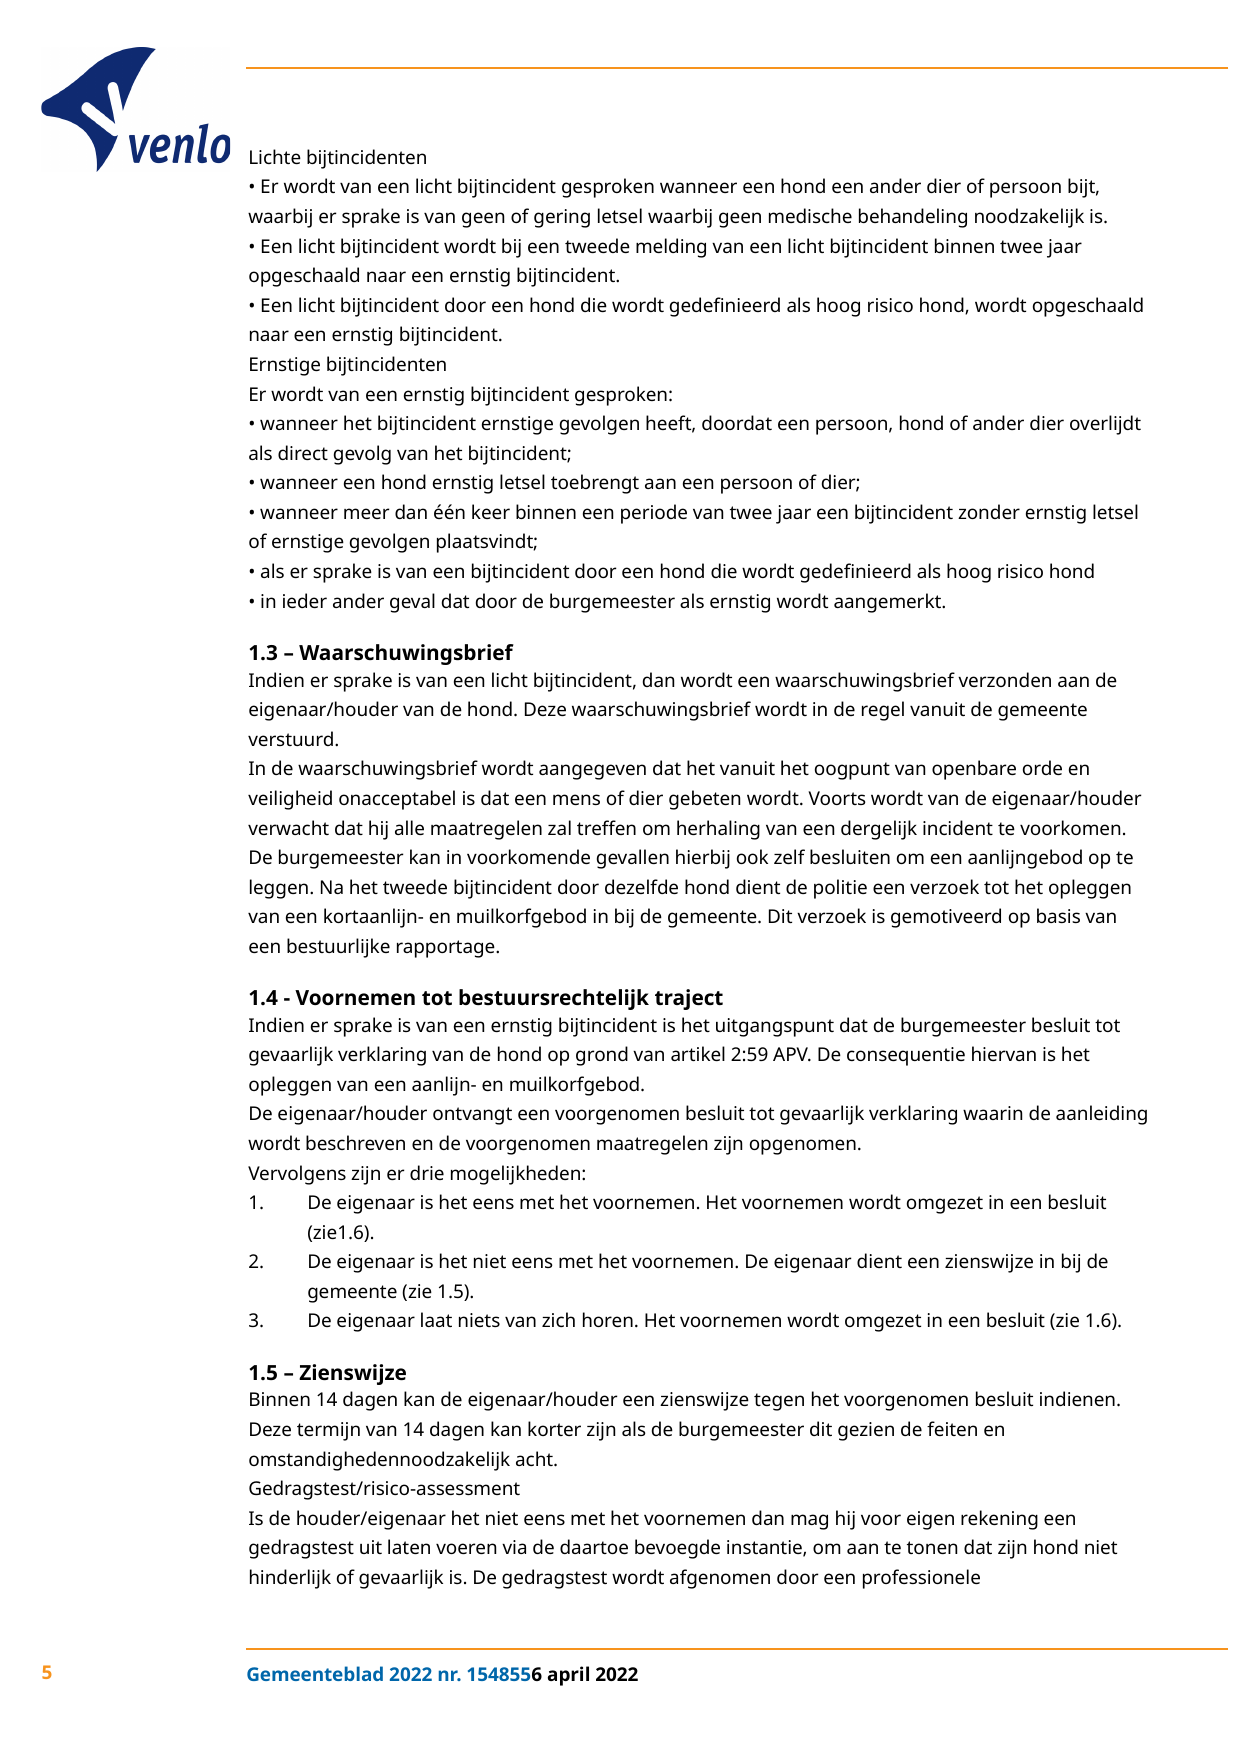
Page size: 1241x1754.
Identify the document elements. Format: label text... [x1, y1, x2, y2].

text In de waarschuwingsbrief wordt aangegeven dat het vanuit het oogpunt van openbare orde en veiligheid onacceptabel is dat een mens of dier gebeten wordt. Voorts wordt van de eigenaar/houder verwacht dat hij alle maatregelen zal treffen om herhaling van een dergelijk incident te voorkomen. De burgemeester kan in voorkomende gevallen hierbij ook zelf besluiten om een aanlijngebod op te leggen. Na het tweede bijtincident door dezelfde hond dient de politie een verzoek tot het opleggen van een kortaanlijn- en muilkorfgebod in bij de gemeente. Dit verzoek is gemotiveerd op basis van een bestuurlijke rapportage. [248, 756, 1152, 959]
text Er wordt van een ernstig bijtincident gesproken: [248, 381, 1152, 407]
text Lichte bijtincidenten [248, 144, 1152, 170]
text • Een licht bijtincident wordt bij een tweede melding van een licht bijtincident binnen twee jaar opgeschaald naar een ernstig bijtincident. [248, 233, 1152, 288]
text • als er sprake is van een bijtincident door een hond die wordt gedefinieerd als hoog risico hond [248, 558, 1152, 584]
text Binnen 14 dagen kan de eigenaar/houder een zienswijze tegen het voorgenomen besluit indienen. Deze termijn van 14 dagen kan korter zijn als de burgemeester dit gezien de feiten en omstandighedennoodzakelijk acht. [248, 1387, 1152, 1471]
text • wanneer het bijtincident ernstige gevolgen heeft, doordat een persoon, hond of ander dier overlijdt als direct gevolg van het bijtincident; [248, 410, 1152, 466]
text De eigenaar/houder ontvangt een voorgenomen besluit tot gevaarlijk verklaring waarin de aanleiding wordt beschreven en de voorgenomen maatregelen zijn opgenomen. [248, 1101, 1152, 1156]
text • in ieder ander geval dat door de burgemeester als ernstig wordt aangemerkt. [248, 588, 1152, 614]
text • Een licht bijtincident door een hond die wordt gedefinieerd als hoog risico hond, wordt opgeschaald naar een ernstig bijtincident. [248, 292, 1152, 347]
text • wanneer meer dan één keer binnen een periode van twee jaar een bijtincident zonder ernstig letsel of ernstige gevolgen plaatsvindt; [248, 499, 1152, 554]
text 1.5 – Zienswijze [248, 1358, 1152, 1387]
picture [41, 47, 231, 172]
list De eigenaar is het niet eens met het voornemen. De eigenaar dient een zienswijze in bij de gemeente (zie 1.5). [248, 1248, 1152, 1304]
list De eigenaar is het eens met het voornemen. Het voornemen wordt omgezet in een besluit (zie1.6). [248, 1189, 1152, 1245]
list De eigenaar laat niets van zich horen. Het voornemen wordt omgezet in een besluit (zie 1.6). [248, 1308, 1152, 1333]
text Vervolgens zijn er drie mogelijkheden: [248, 1160, 1152, 1186]
text 1.3 – Waarschuwingsbrief [248, 638, 1152, 667]
text • wanneer een hond ernstig letsel toebrengt aan een persoon of dier; [248, 469, 1152, 495]
text Ernstige bijtincidenten [248, 351, 1152, 377]
text Indien er sprake is van een ernstig bijtincident is het uitgangspunt dat de burgemeester besluit tot gevaarlijk verklaring van de hond op grond van artikel 2:59 APV. De consequentie hiervan is het opleggen van een aanlijn- en muilkorfgebod. [248, 1012, 1152, 1097]
text Is de houder/eigenaar het niet eens met het voornemen dan mag hij voor eigen rekening een gedragstest uit laten voeren via de daartoe bevoegde instantie, om aan te tonen dat zijn hond niet hinderlijk of gevaarlijk is. De gedragstest wordt afgenomen door een professionele [248, 1505, 1152, 1590]
text Gedragstest/risico-assessment [248, 1475, 1152, 1501]
text 1.4 - Voornemen tot bestuursrechtelijk traject [248, 983, 1152, 1012]
text • Er wordt van een licht bijtincident gesproken wanneer een hond een ander dier of persoon bijt, waarbij er sprake is van geen of gering letsel waarbij geen medische behandeling noodzakelijk is. [248, 174, 1152, 229]
text Indien er sprake is van een licht bijtincident, dan wordt een waarschuwingsbrief verzonden aan de eigenaar/houder van de hond. Deze waarschuwingsbrief wordt in de regel vanuit de gemeente verstuurd. [248, 667, 1152, 752]
